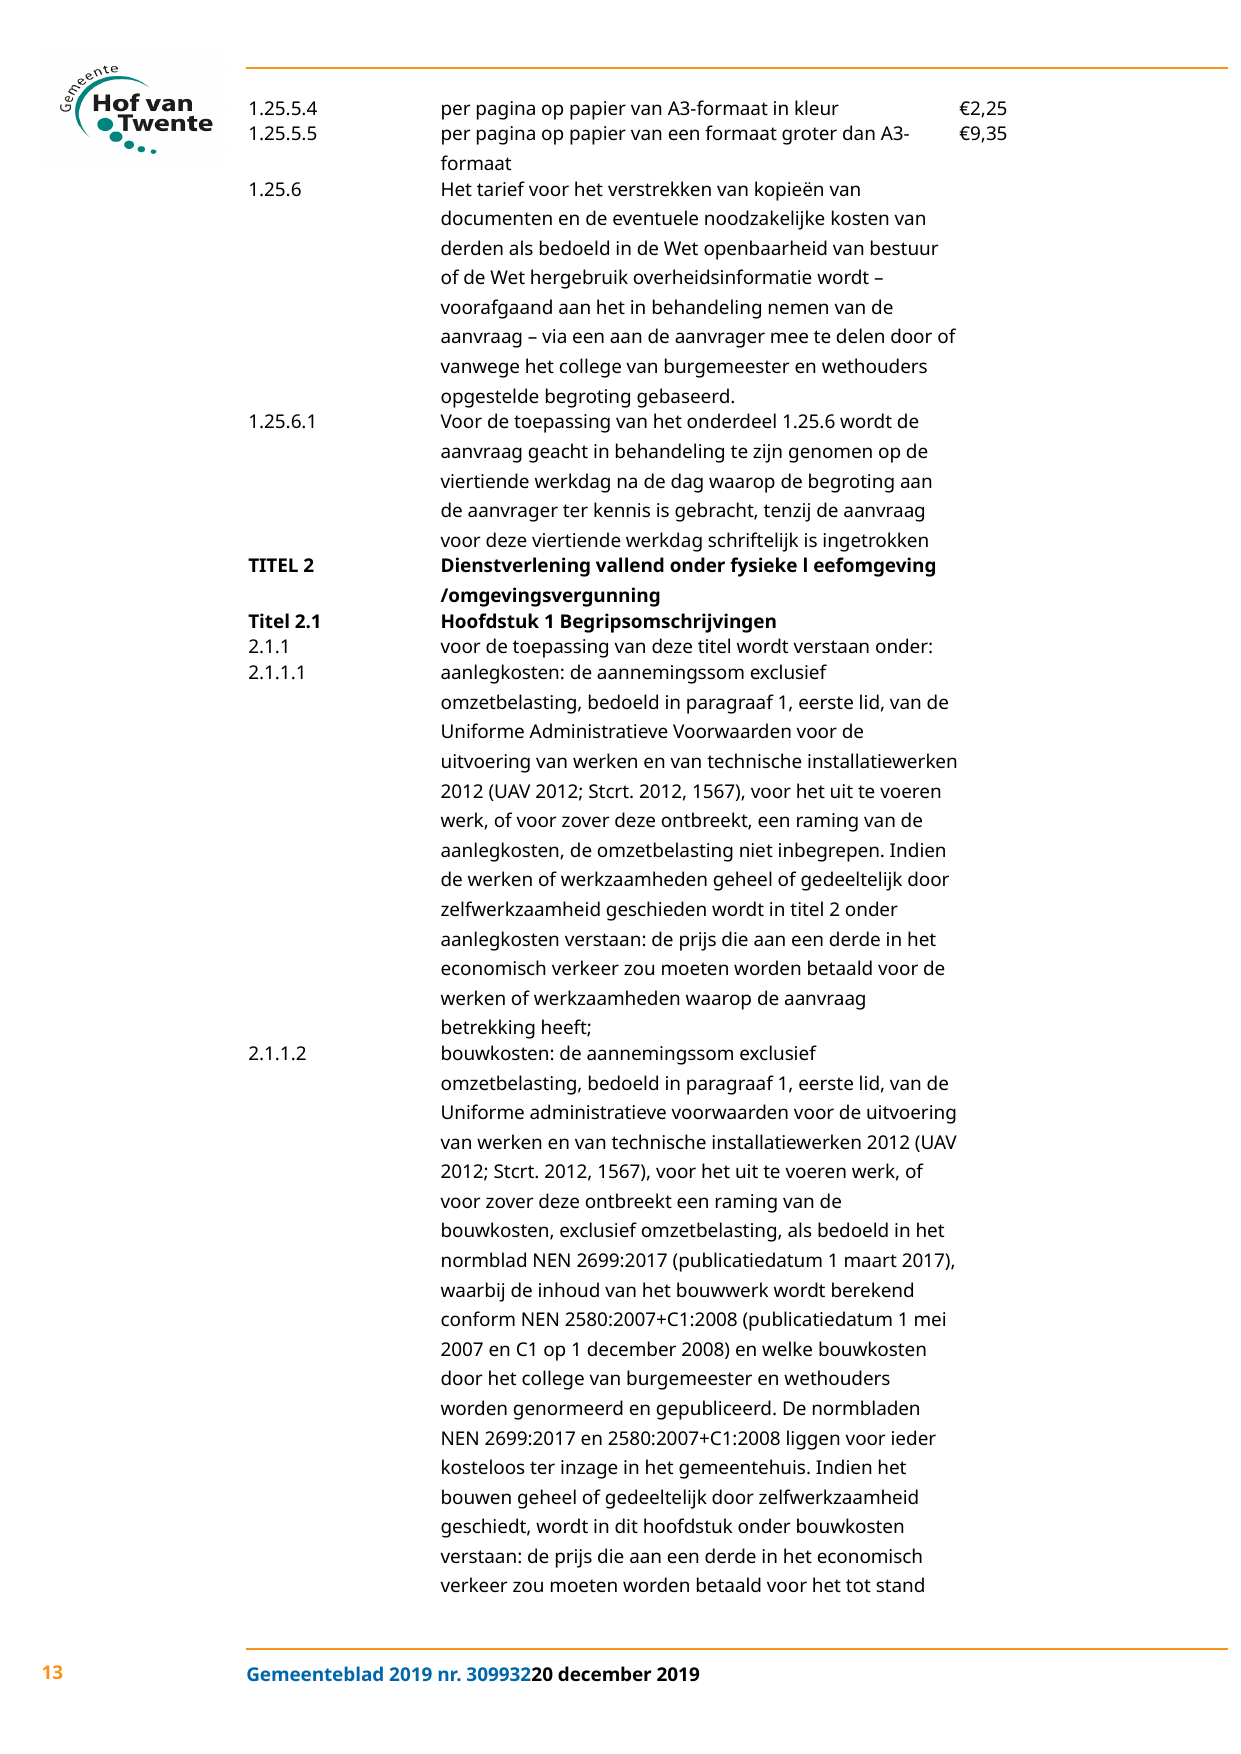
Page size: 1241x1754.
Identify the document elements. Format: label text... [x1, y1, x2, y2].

table_cell Titel 2.1 [248, 608, 440, 634]
table_cell €2,25 [959, 95, 1152, 121]
table_cell Hoofdstuk 1 Begripsomschrijvingen [440, 608, 959, 634]
table_cell aanlegkosten: de aannemingssom exclusief omzetbelasting, bedoeld in paragraaf 1, eerste lid, van de Uniforme Administratieve Voorwaarden voor de uitvoering van werken en van technische installatiewerken 2012 (UAV 2012; Stcrt. 2012, 1567), voor het uit te voeren werk, of voor zover deze ontbreekt, een raming van de aanlegkosten, de omzetbelasting niet inbegrepen. Indien de werken of werkzaamheden geheel of gedeeltelijk door zelfwerkzaamheid geschieden wordt in titel 2 onder aanlegkosten verstaan: de prijs die aan een derde in het economisch verkeer zou moeten worden betaald voor de werken of werkzaamheden waarop de aanvraag betrekking heeft; [440, 660, 959, 1040]
table_cell [959, 176, 1152, 409]
table_cell 1.25.5.5 [248, 121, 440, 176]
table_cell per pagina op papier van A3-formaat in kleur [440, 95, 959, 121]
table_cell Het tarief voor het verstrekken van kopieën van documenten en de eventuele noodzakelijke kosten van derden als bedoeld in de Wet openbaarheid van bestuur of de Wet hergebruik overheidsinformatie wordt – voorafgaand aan het in behandeling nemen van de aanvraag – via een aan de aanvrager mee te delen door of vanwege het college van burgemeester en wethouders opgestelde begroting gebaseerd. [440, 176, 959, 409]
table_cell 1.25.6 [248, 176, 440, 409]
table_cell 2.1.1.1 [248, 660, 440, 1040]
picture [41, 47, 231, 172]
table_cell Voor de toepassing van het onderdeel 1.25.6 wordt de aanvraag geacht in behandeling te zijn genomen op de viertiende werkdag na de dag waarop de begroting aan de aanvrager ter kennis is gebracht, tenzij de aanvraag voor deze viertiende werkdag schriftelijk is ingetrokken [440, 409, 959, 553]
table_cell €9,35 [959, 121, 1152, 176]
table_cell 2.1.1.2 [248, 1040, 440, 1598]
table_cell [959, 409, 1152, 553]
table_cell 1.25.5.4 [248, 95, 440, 121]
table_cell 2.1.1 [248, 634, 440, 659]
table_cell voor de toepassing van deze titel wordt verstaan onder: [440, 634, 959, 659]
table_cell Dienstverlening vallend onder fysieke l eefomgeving /omgevingsvergunning [440, 553, 959, 608]
table_cell 1.25.6.1 [248, 409, 440, 553]
table_cell bouwkosten: de aannemingssom exclusief omzetbelasting, bedoeld in paragraaf 1, eerste lid, van de Uniforme administratieve voorwaarden voor de uitvoering van werken en van technische installatiewerken 2012 (UAV 2012; Stcrt. 2012, 1567), voor het uit te voeren werk, of voor zover deze ontbreekt een raming van de bouwkosten, exclusief omzetbelasting, als bedoeld in het normblad NEN 2699:2017 (publicatiedatum 1 maart 2017), waarbij de inhoud van het bouwwerk wordt berekend conform NEN 2580:2007+C1:2008 (publicatiedatum 1 mei 2007 en C1 op 1 december 2008) en welke bouwkosten door het college van burgemeester en wethouders worden genormeerd en gepubliceerd. De normbladen NEN 2699:2017 en 2580:2007+C1:2008 liggen voor ieder kosteloos ter inzage in het gemeentehuis. Indien het bouwen geheel of gedeeltelijk door zelfwerkzaamheid geschiedt, wordt in dit hoofdstuk onder bouwkosten verstaan: de prijs die aan een derde in het economisch verkeer zou moeten worden betaald voor het tot stand [440, 1040, 959, 1598]
table_cell per pagina op papier van een formaat groter dan A3-formaat [440, 121, 959, 176]
table_cell [959, 608, 1152, 634]
table_cell TITEL 2 [248, 553, 440, 608]
table_cell [959, 553, 1152, 608]
table_cell [959, 660, 1152, 1040]
table_cell [959, 1040, 1152, 1598]
table_cell [959, 634, 1152, 659]
